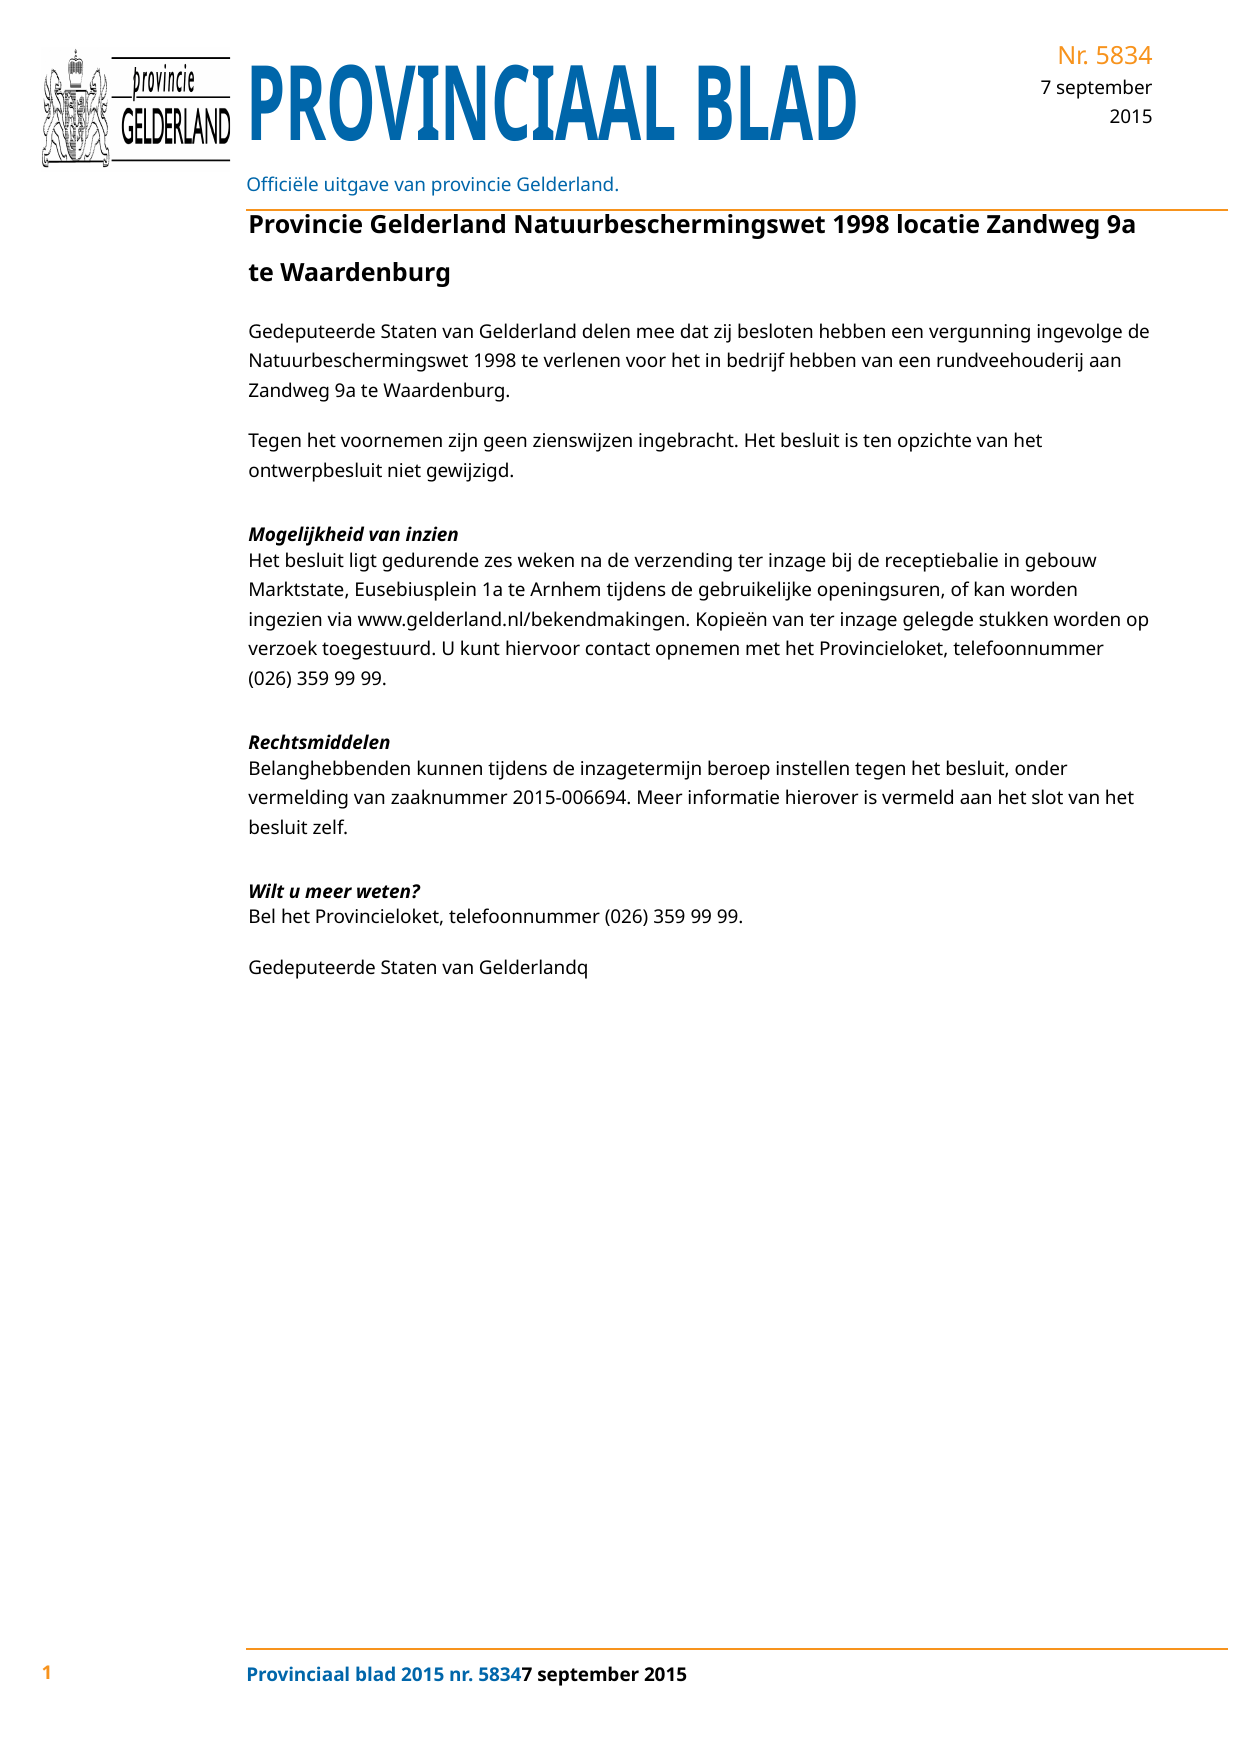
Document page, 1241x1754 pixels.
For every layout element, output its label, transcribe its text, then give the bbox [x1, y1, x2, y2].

text Het besluit ligt gedurende zes weken na de verzending ter inzage bij de receptiebalie in gebouw Marktstate, Eusebiusplein 1a te Arnhem tijdens de gebruikelijke openingsuren, of kan worden ingezien via www.gelderland.nl/bekendmakingen. Kopieën van ter inzage gelegde stukken worden op verzoek toegestuurd. U kunt hiervoor contact opnemen met het Provincieloket, telefoonnummer (026) 359 99 99. [248, 547, 1152, 691]
text Rechtsmiddelen [248, 729, 1152, 755]
text Gedeputeerde Staten van Gelderland delen mee dat zij besloten hebben een vergunning ingevolge de Natuurbeschermingswet 1998 te verlenen voor het in bedrijf hebben van een rundveehouderij aan Zandweg 9a te Waardenburg. [248, 318, 1152, 403]
text Bel het Provincieloket, telefoonnummer (026) 359 99 99. [248, 904, 1152, 929]
text Tegen het voornemen zijn geen zienswijzen ingebracht. Het besluit is ten opzichte van het ontwerpbesluit niet gewijzigd. [248, 427, 1152, 483]
text Wilt u meer weten? [248, 878, 1152, 904]
text Belanghebbenden kunnen tijdens de inzagetermijn beroep instellen tegen het besluit, onder vermelding van zaaknummer 2015-006694. Meer informatie hierover is vermeld aan het slot van het besluit zelf. [248, 755, 1152, 840]
picture [41, 47, 231, 172]
text Gedeputeerde Staten van Gelderlandq [248, 954, 1152, 980]
text Mogelijkheid van inzien [248, 521, 1152, 547]
text Provincie Gelderland Natuurbeschermingswet 1998 locatie Zandweg 9a te Waardenburg [248, 211, 1152, 288]
